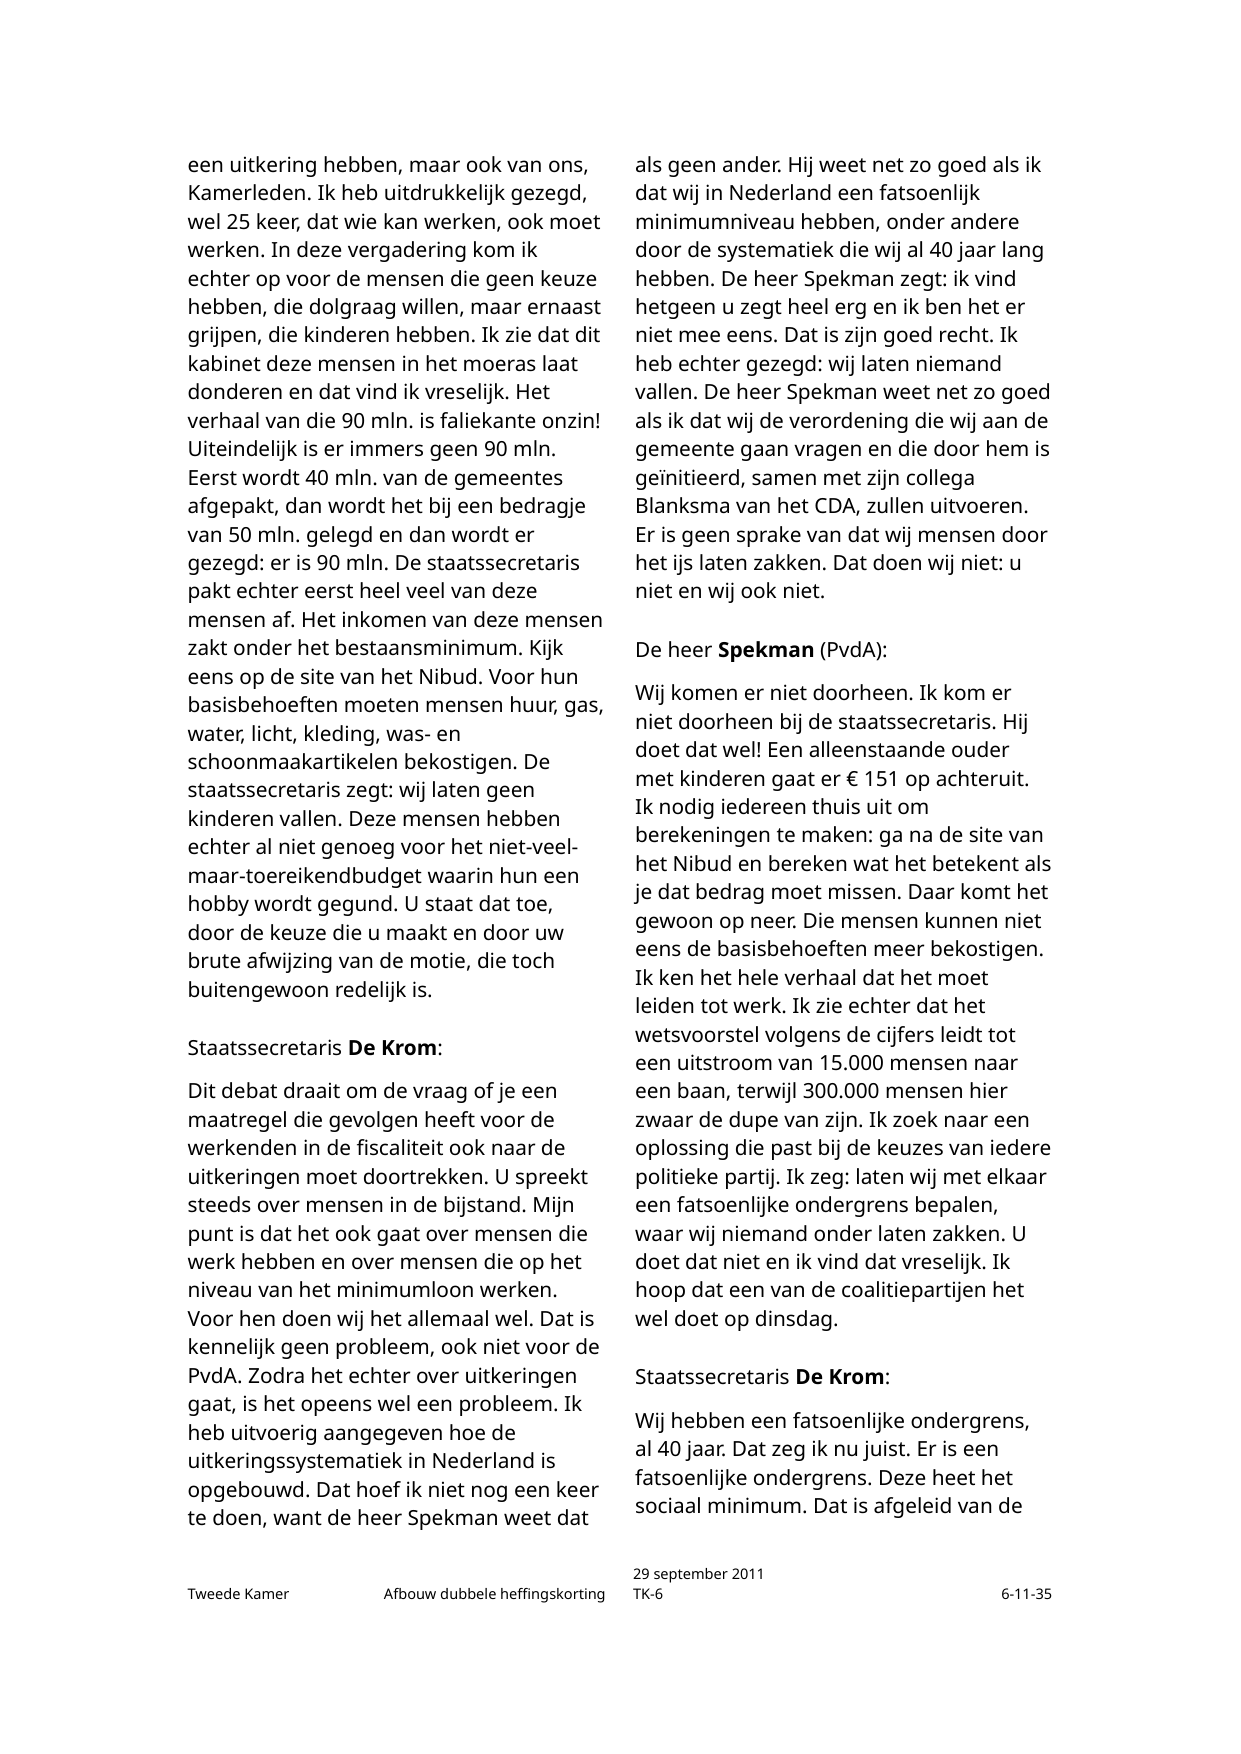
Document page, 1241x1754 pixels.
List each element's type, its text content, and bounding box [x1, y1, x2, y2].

text Wij hebben een fatsoenlijke ondergrens, al 40 jaar. Dat zeg ik nu juist. Er is een fatsoenlijke ondergrens. Deze heet het sociaal minimum. Dat is afgeleid van de [635, 1406, 1053, 1520]
text Dit debat draait om de vraag of je een maatregel die gevolgen heeft voor de werkenden in de fiscaliteit ook naar de uitkeringen moet doortrekken. U spreekt steeds over mensen in de bijstand. Mijn punt is dat het ook gaat over mensen die werk hebben en over mensen die op het niveau van het minimumloon werken. Voor hen doen wij het allemaal wel. Dat is kennelijk geen probleem, ook niet voor de PvdA. Zodra het echter over uitkeringen gaat, is het opeens wel een probleem. Ik heb uitvoerig aangegeven hoe de uitkeringssystematiek in Nederland is opgebouwd. Dat hoef ik niet nog een keer te doen, want de heer Spekman weet dat [187, 1077, 605, 1532]
text als geen ander. Hij weet net zo goed als ik dat wij in Nederland een fatsoenlijk minimumniveau hebben, onder andere door de systematiek die wij al 40 jaar lang hebben. De heer Spekman zegt: ik vind hetgeen u zegt heel erg en ik ben het er niet mee eens. Dat is zijn goed recht. Ik heb echter gezegd: wij laten niemand vallen. De heer Spekman weet net zo goed als ik dat wij de verordening die wij aan de gemeente gaan vragen en die door hem is geïnitieerd, samen met zijn collega Blanksma van het CDA, zullen uitvoeren. Er is geen sprake van dat wij mensen door het ijs laten zakken. Dat doen wij niet: u niet en wij ook niet. [635, 150, 1053, 605]
text Wij komen er niet doorheen. Ik kom er niet doorheen bij de staatssecretaris. Hij doet dat wel! Een alleenstaande ouder met kinderen gaat er € 151 op achteruit. Ik nodig iedereen thuis uit om berekeningen te maken: ga na de site van het Nibud en bereken wat het betekent als je dat bedrag moet missen. Daar komt het gewoon op neer. Die mensen kunnen niet eens de basisbehoeften meer bekostigen. Ik ken het hele verhaal dat het moet leiden tot werk. Ik zie echter dat het wetsvoorstel volgens de cijfers leidt tot een uitstroom van 15.000 mensen naar een baan, terwijl 300.000 mensen hier zwaar de dupe van zijn. Ik zoek naar een oplossing die past bij de keuzes van iedere politieke partij. Ik zeg: laten wij met elkaar een fatsoenlijke ondergrens bepalen, waar wij niemand onder laten zakken. U doet dat niet en ik vind dat vreselijk. Ik hoop dat een van de coalitiepartijen het wel doet op dinsdag. [635, 678, 1053, 1332]
text De heer Spekman (PvdA): [635, 635, 1053, 663]
text Staatssecretaris De Krom: [635, 1362, 1053, 1391]
text een uitkering hebben, maar ook van ons, Kamerleden. Ik heb uitdrukkelijk gezegd, wel 25 keer, dat wie kan werken, ook moet werken. In deze vergadering kom ik echter op voor de mensen die geen keuze hebben, die dolgraag willen, maar ernaast grijpen, die kinderen hebben. Ik zie dat dit kabinet deze mensen in het moeras laat donderen en dat vind ik vreselijk. Het verhaal van die 90 mln. is faliekante onzin! Uiteindelijk is er immers geen 90 mln. Eerst wordt 40 mln. van de gemeentes afgepakt, dan wordt het bij een bedragje van 50 mln. gelegd en dan wordt er gezegd: er is 90 mln. De staatssecretaris pakt echter eerst heel veel van deze mensen af. Het inkomen van deze mensen zakt onder het bestaansminimum. Kijk eens op de site van het Nibud. Voor hun basisbehoeften moeten mensen huur, gas, water, licht, kleding, was- en schoonmaakartikelen bekostigen. De staatssecretaris zegt: wij laten geen kinderen vallen. Deze mensen hebben echter al niet genoeg voor het niet-veel-maar-toereikendbudget waarin hun een hobby wordt gegund. U staat dat toe, door de keuze die u maakt en door uw brute afwijzing van de motie, die toch buitengewoon redelijk is. [187, 150, 605, 1003]
text Staatssecretaris De Krom: [187, 1033, 605, 1062]
